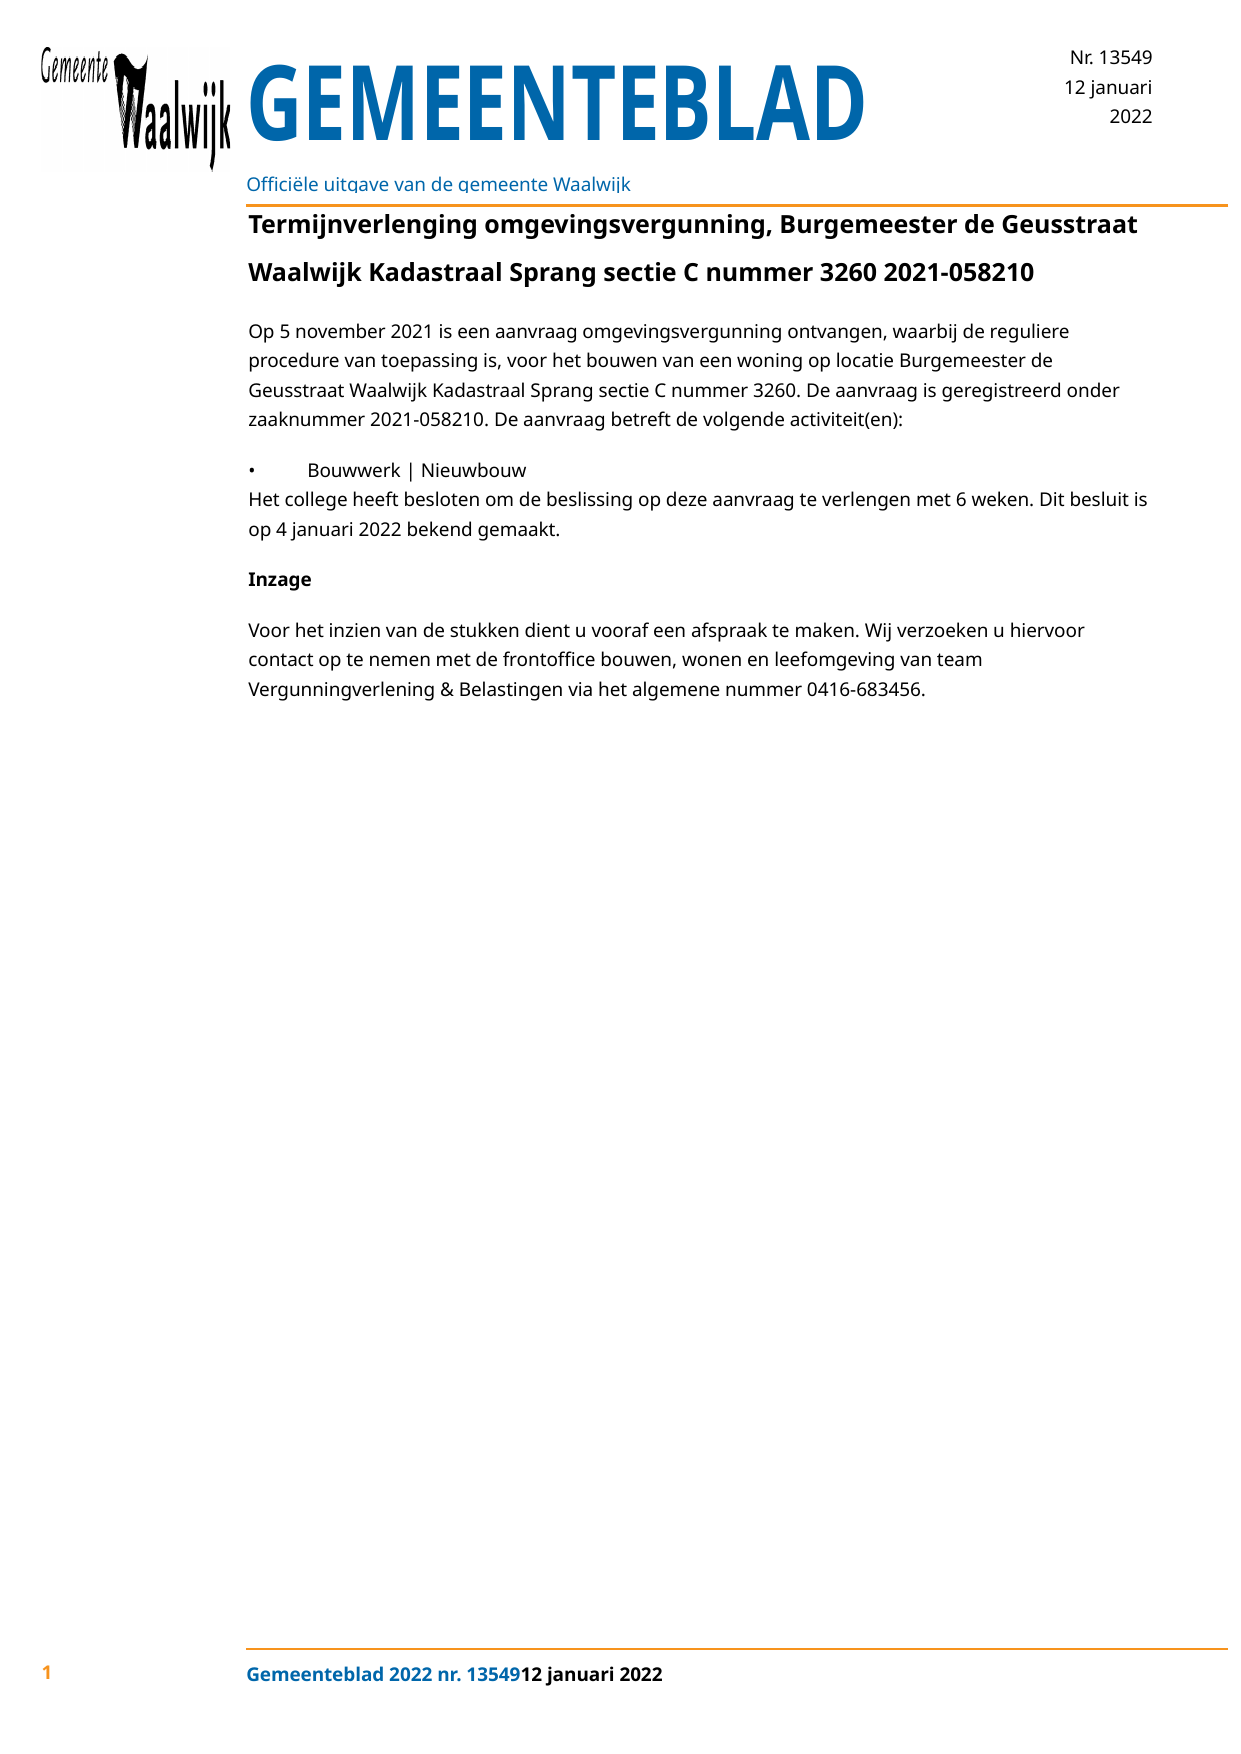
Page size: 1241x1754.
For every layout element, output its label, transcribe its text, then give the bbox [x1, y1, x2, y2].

list Bouwwerk | Nieuwbouw [248, 457, 1152, 483]
text Het college heeft besloten om de beslissing op deze aanvraag te verlengen met 6 weken. Dit besluit is op 4 januari 2022 bekend gemaakt. [248, 487, 1152, 542]
picture [41, 47, 231, 172]
text Termijnverlenging omgevingsvergunning, Burgemeester de Geusstraat Waalwijk Kadastraal Sprang sectie C nummer 3260 2021-058210 [248, 207, 1152, 288]
text Voor het inzien van de stukken dient u vooraf een afspraak te maken. Wij verzoeken u hiervoor contact op te nemen met de frontoffice bouwen, wonen en leefomgeving van team Vergunningverlening & Belastingen via het algemene nummer 0416-683456. [248, 617, 1152, 702]
text Inzage [248, 567, 1152, 592]
text Op 5 november 2021 is een aanvraag omgevingsvergunning ontvangen, waarbij de reguliere procedure van toepassing is, voor het bouwen van een woning op locatie Burgemeester de Geusstraat Waalwijk Kadastraal Sprang sectie C nummer 3260. De aanvraag is geregistreerd onder zaaknummer 2021-058210. De aanvraag betreft de volgende activiteit(en): [248, 318, 1152, 432]
